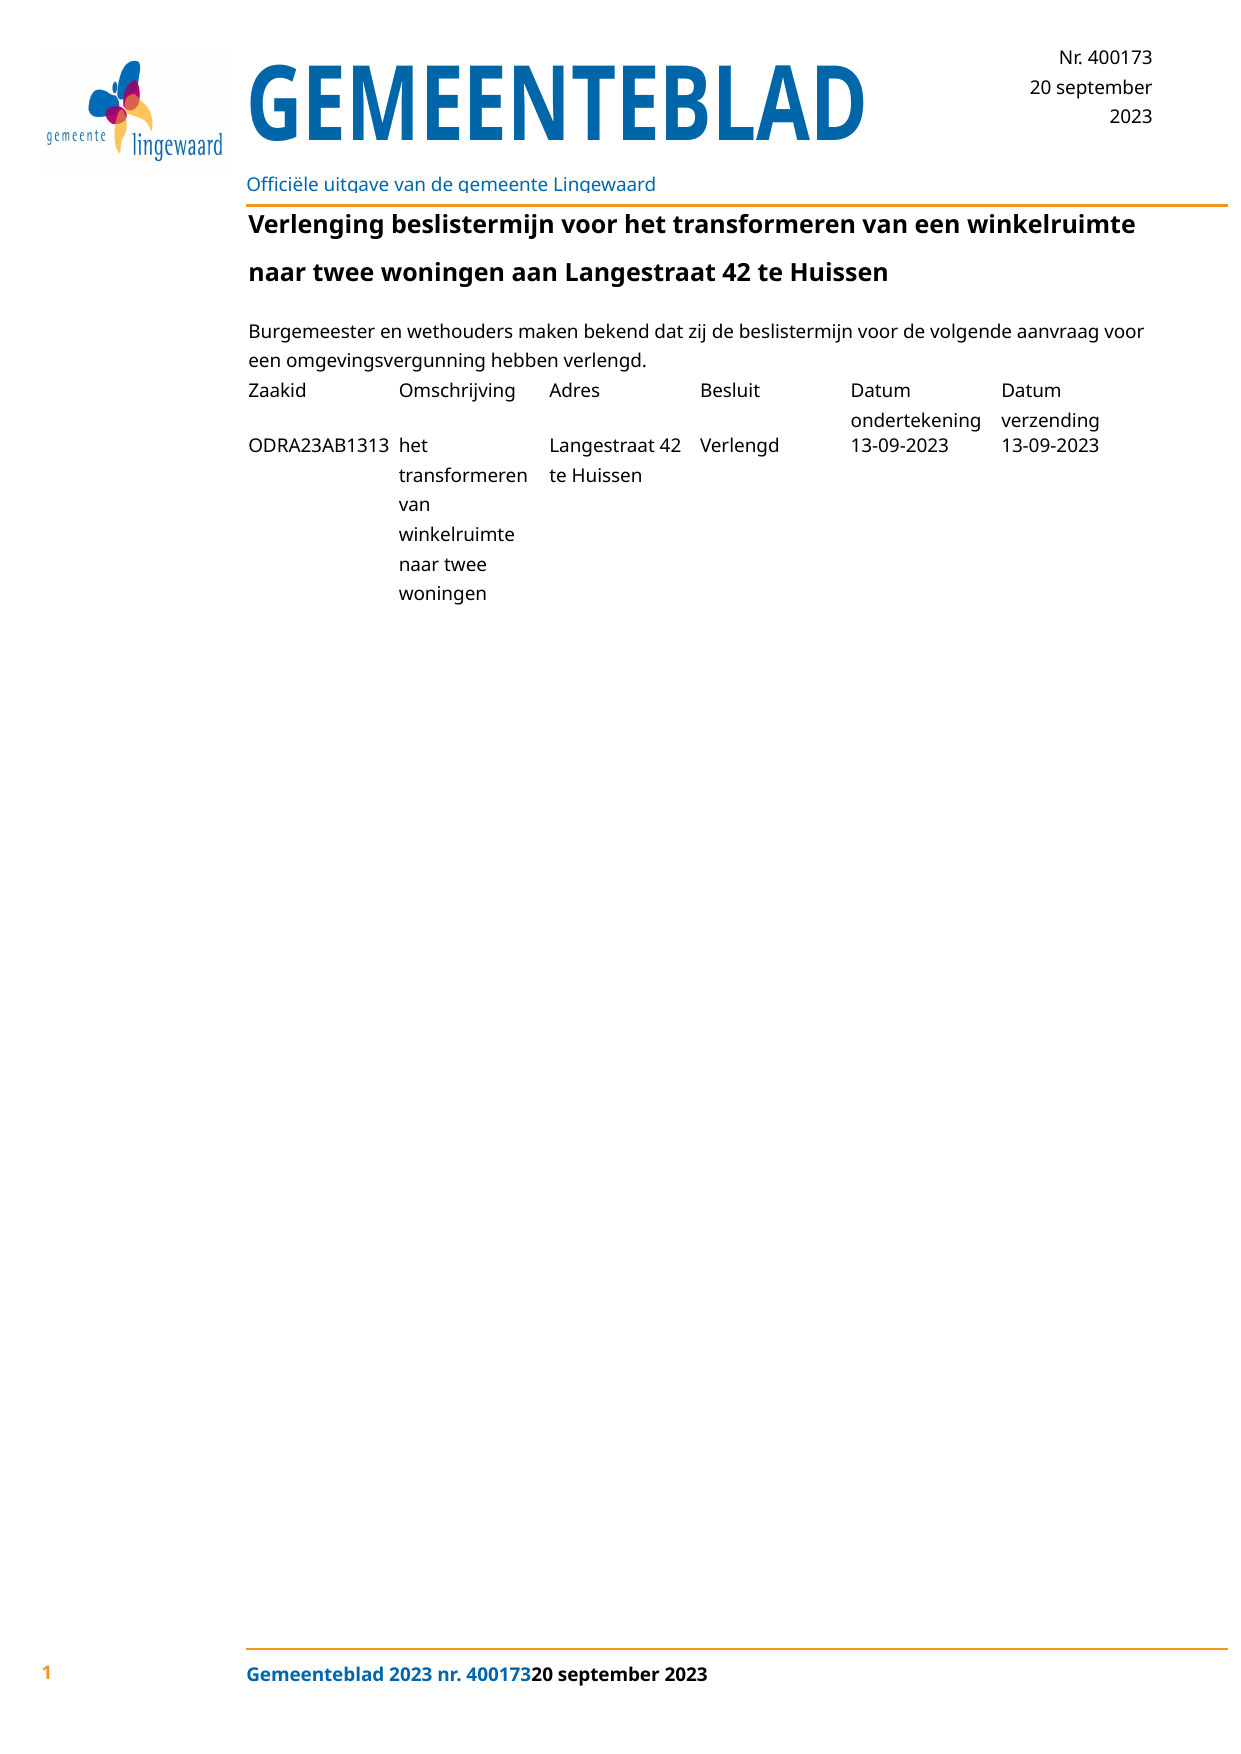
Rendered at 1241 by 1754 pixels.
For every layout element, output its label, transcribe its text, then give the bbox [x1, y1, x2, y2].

text Verlenging beslistermijn voor het transformeren van een winkelruimte naar twee woningen aan Langestraat 42 te Huissen [248, 207, 1152, 288]
table_cell ODRA23AB1313 [248, 433, 398, 606]
table_header Omschrijving [399, 377, 549, 432]
table_cell Verlengd [700, 433, 850, 606]
table_header Adres [549, 377, 700, 432]
table_cell 13-09-2023 [850, 433, 1001, 606]
table_header Datum verzending [1001, 377, 1152, 432]
table_cell Langestraat 42 te Huissen [549, 433, 700, 606]
table_cell 13-09-2023 [1001, 433, 1152, 606]
table_header Zaakid [248, 377, 398, 432]
text Burgemeester en wethouders maken bekend dat zij de beslistermijn voor de volgende aanvraag voor een omgevingsvergunning hebben verlengd. [248, 318, 1152, 373]
picture [41, 47, 231, 172]
table_header Datum ondertekening [850, 377, 1001, 432]
table_cell het transformeren van winkelruimte naar twee woningen [399, 433, 549, 606]
table_header Besluit [700, 377, 850, 432]
